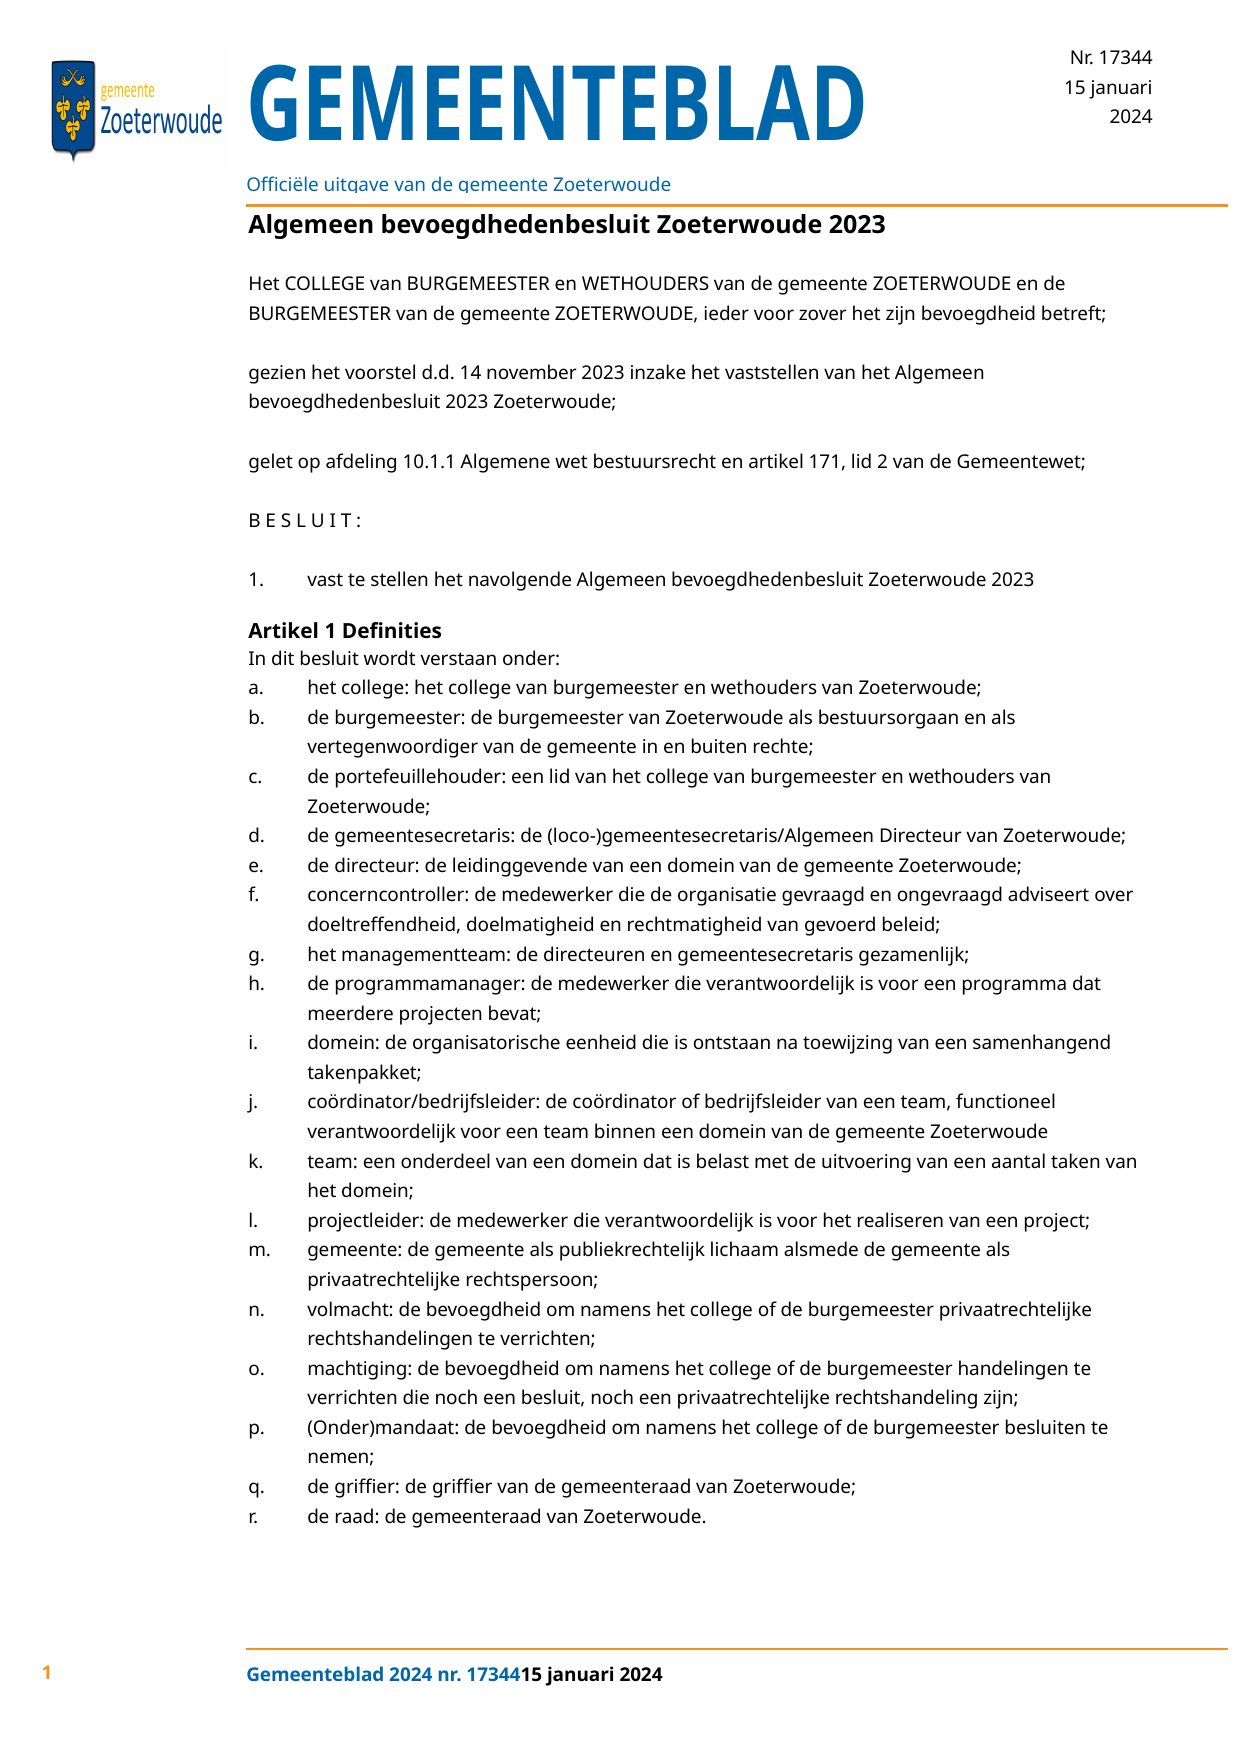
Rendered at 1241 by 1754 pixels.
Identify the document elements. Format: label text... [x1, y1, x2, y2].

list domein: de organisatorische eenheid die is ontstaan na toewijzing van een samenhangend takenpakket; [248, 1029, 1152, 1085]
text Artikel 1 Definities [248, 617, 1152, 645]
list de portefeuillehouder: een lid van het college van burgemeester en wethouders van Zoeterwoude; [248, 763, 1152, 819]
list de directeur: de leidinggevende van een domein van de gemeente Zoeterwoude; [248, 852, 1152, 878]
text Algemeen bevoegdhedenbesluit Zoeterwoude 2023 [248, 207, 1152, 241]
text gezien het voorstel d.d. 14 november 2023 inzake het vaststellen van het Algemeen bevoegdhedenbesluit 2023 Zoeterwoude; [248, 359, 1152, 414]
text Het COLLEGE van BURGEMEESTER en WETHOUDERS van de gemeente ZOETERWOUDE en de BURGEMEESTER van de gemeente ZOETERWOUDE, ieder voor zover het zijn bevoegdheid betreft; [248, 270, 1152, 326]
list de programmamanager: de medewerker die verantwoordelijk is voor een programma dat meerdere projecten bevat; [248, 970, 1152, 1026]
list gemeente: de gemeente als publiekrechtelijk lichaam alsmede de gemeente als privaatrechtelijke rechtspersoon; [248, 1237, 1152, 1292]
list volmacht: de bevoegdheid om namens het college of de burgemeester privaatrechtelijke rechtshandelingen te verrichten; [248, 1296, 1152, 1351]
list machtiging: de bevoegdheid om namens het college of de burgemeester handelingen te verrichten die noch een besluit, noch een privaatrechtelijke rechtshandeling zijn; [248, 1355, 1152, 1410]
list coördinator/bedrijfsleider: de coördinator of bedrijfsleider van een team, functioneel verantwoordelijk voor een team binnen een domein van de gemeente Zoeterwoude [248, 1089, 1152, 1144]
list de gemeentesecretaris: de (loco-)gemeentesecretaris/Algemeen Directeur van Zoeterwoude; [248, 822, 1152, 848]
list (Onder)mandaat: de bevoegdheid om namens het college of de burgemeester besluiten te nemen; [248, 1414, 1152, 1469]
list het managementteam: de directeuren en gemeentesecretaris gezamenlijk; [248, 941, 1152, 967]
list de raad: de gemeenteraad van Zoeterwoude. [248, 1503, 1152, 1529]
text gelet op afdeling 10.1.1 Algemene wet bestuursrecht en artikel 171, lid 2 van de Gemeentewet; [248, 448, 1152, 473]
list concerncontroller: de medewerker die de organisatie gevraagd en ongevraagd adviseert over doeltreffendheid, doelmatigheid en rechtmatigheid van gevoerd beleid; [248, 882, 1152, 937]
list de griffier: de griffier van de gemeenteraad van Zoeterwoude; [248, 1473, 1152, 1499]
text In dit besluit wordt verstaan onder: [248, 645, 1152, 671]
list projectleider: de medewerker die verantwoordelijk is voor het realiseren van een project; [248, 1207, 1152, 1233]
list het college: het college van burgemeester en wethouders van Zoeterwoude; [248, 674, 1152, 700]
list de burgemeester: de burgemeester van Zoeterwoude als bestuursorgaan en als vertegenwoordiger van de gemeente in en buiten rechte; [248, 704, 1152, 759]
text B E S L U I T : [248, 507, 1152, 533]
list team: een onderdeel van een domein dat is belast met de uitvoering van een aantal taken van het domein; [248, 1148, 1152, 1203]
list vast te stellen het navolgende Algemeen bevoegdhedenbesluit Zoeterwoude 2023 [248, 566, 1152, 592]
picture [41, 47, 231, 172]
